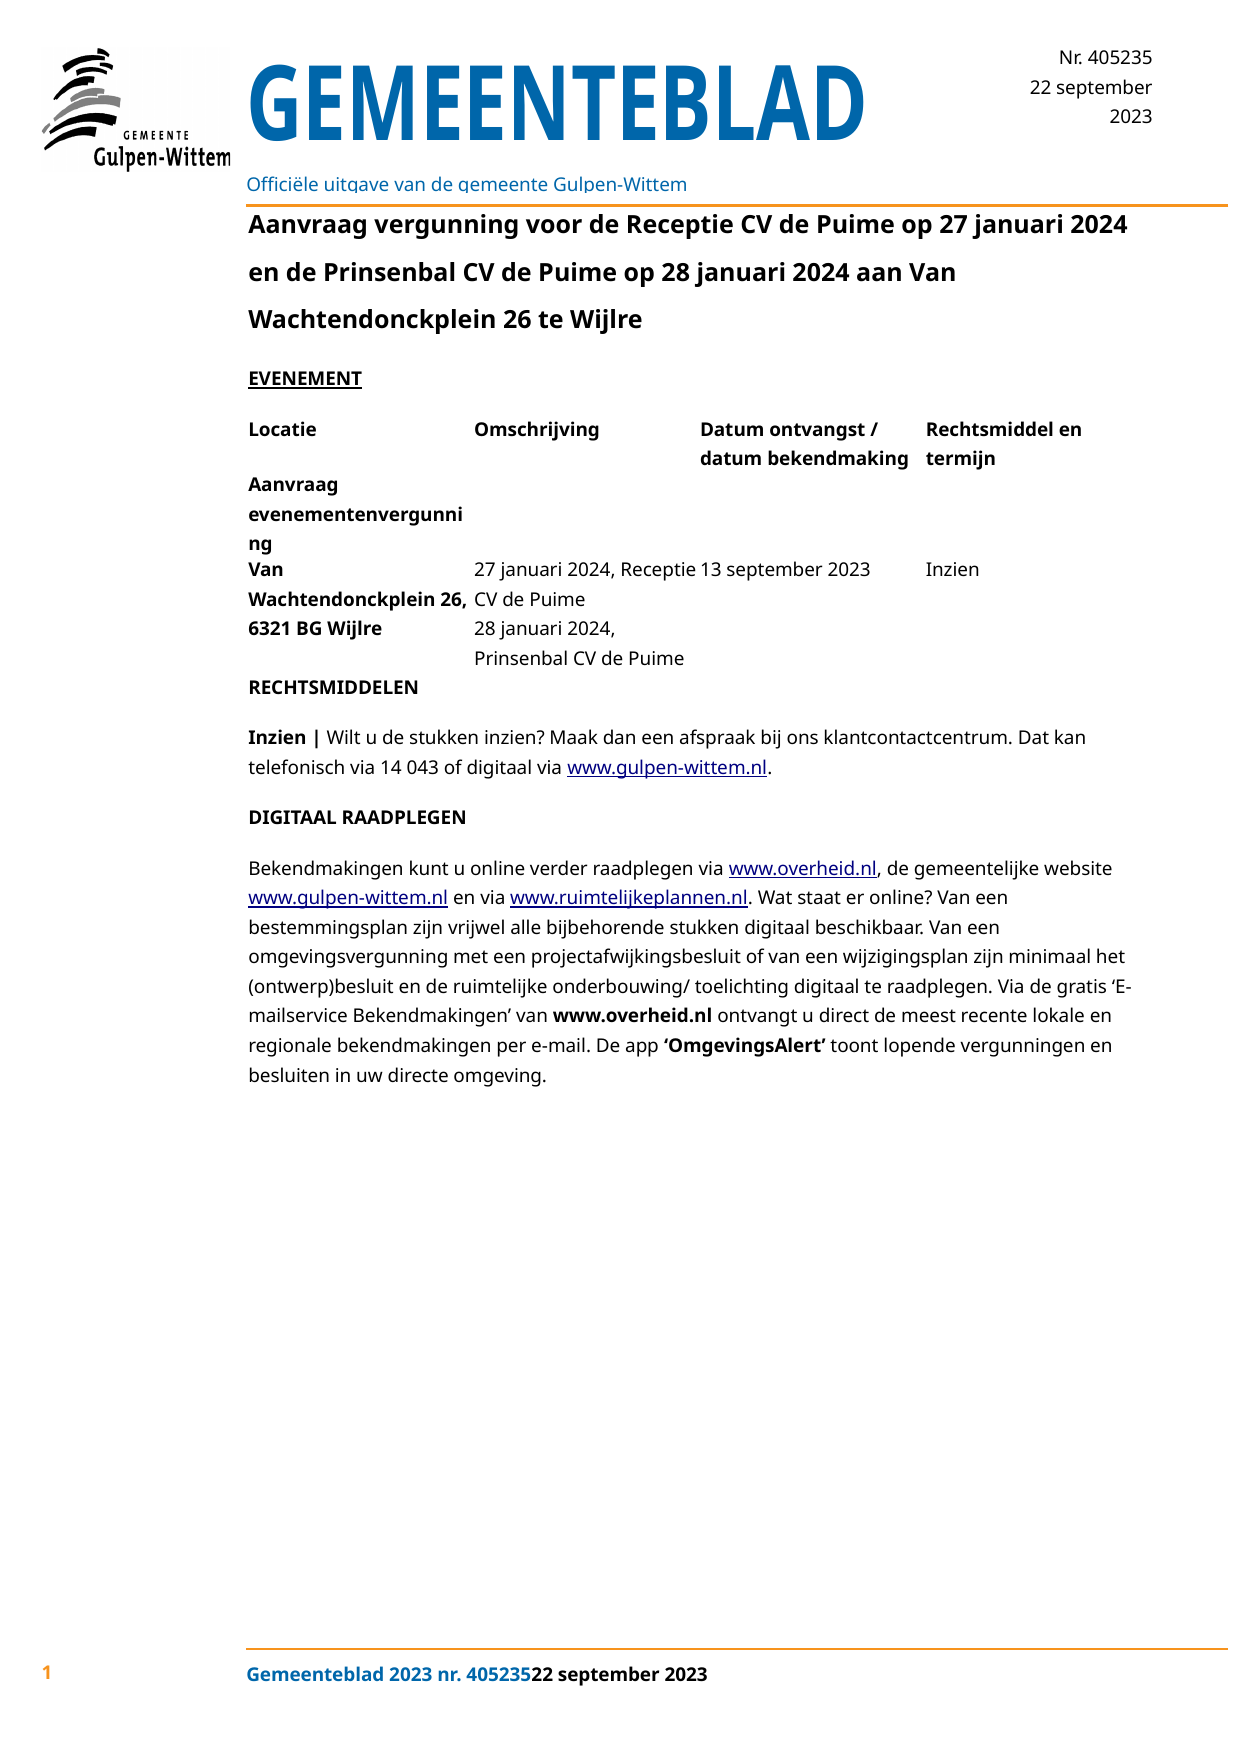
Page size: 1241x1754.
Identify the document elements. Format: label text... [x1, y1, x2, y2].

table_header Rechtsmiddel en termijn [926, 416, 1152, 471]
table_cell Van Wachtendonckplein 26, 6321 BG Wijlre [248, 556, 474, 671]
table_header Omschrijving [474, 416, 700, 471]
table_cell Aanvraag evenementenvergunning [248, 471, 474, 556]
table_header Datum ontvangst / datum bekendmaking [700, 416, 926, 471]
table_cell [474, 471, 700, 556]
table_cell Inzien [926, 556, 1152, 671]
text EVENEMENT [248, 366, 1152, 391]
table_cell 13 september 2023 [700, 556, 926, 671]
table_cell 27 januari 2024, Receptie CV de Puime 28 januari 2024, Prinsenbal CV de Puime [474, 556, 700, 671]
table_cell [700, 471, 926, 556]
text DIGITAAL RAADPLEGEN [248, 804, 1152, 830]
picture [41, 47, 231, 172]
text RECHTSMIDDELEN [248, 674, 1152, 700]
text Inzien | Wilt u de stukken inzien? Maak dan een afspraak bij ons klantcontactcentrum. Dat kan telefonisch via 14 043 of digitaal via www.gulpen-wittem.nl. [248, 724, 1152, 780]
text Bekendmakingen kunt u online verder raadplegen via www.overheid.nl, de gemeentelijke website www.gulpen-wittem.nl en via www.ruimtelijkeplannen.nl. Wat staat er online? Van een bestemmingsplan zijn vrijwel alle bijbehorende stukken digitaal beschikbaar. Van een omgevingsvergunning met een projectafwijkingsbesluit of van een wijzigingsplan zijn minimaal het (ontwerp)besluit en de ruimtelijke onderbouwing/ toelichting digitaal te raadplegen. Via de gratis ‘E-mailservice Bekendmakingen’ van www.overheid.nl ontvangt u direct de meest recente lokale en regionale bekendmakingen per e-mail. De app ‘OmgevingsAlert’ toont lopende vergunningen en besluiten in uw directe omgeving. [248, 855, 1152, 1088]
table_cell [926, 471, 1152, 556]
table_header Locatie [248, 416, 474, 471]
text Aanvraag vergunning voor de Receptie CV de Puime op 27 januari 2024 en de Prinsenbal CV de Puime op 28 januari 2024 aan Van Wachtendonckplein 26 te Wijlre [248, 207, 1152, 336]
